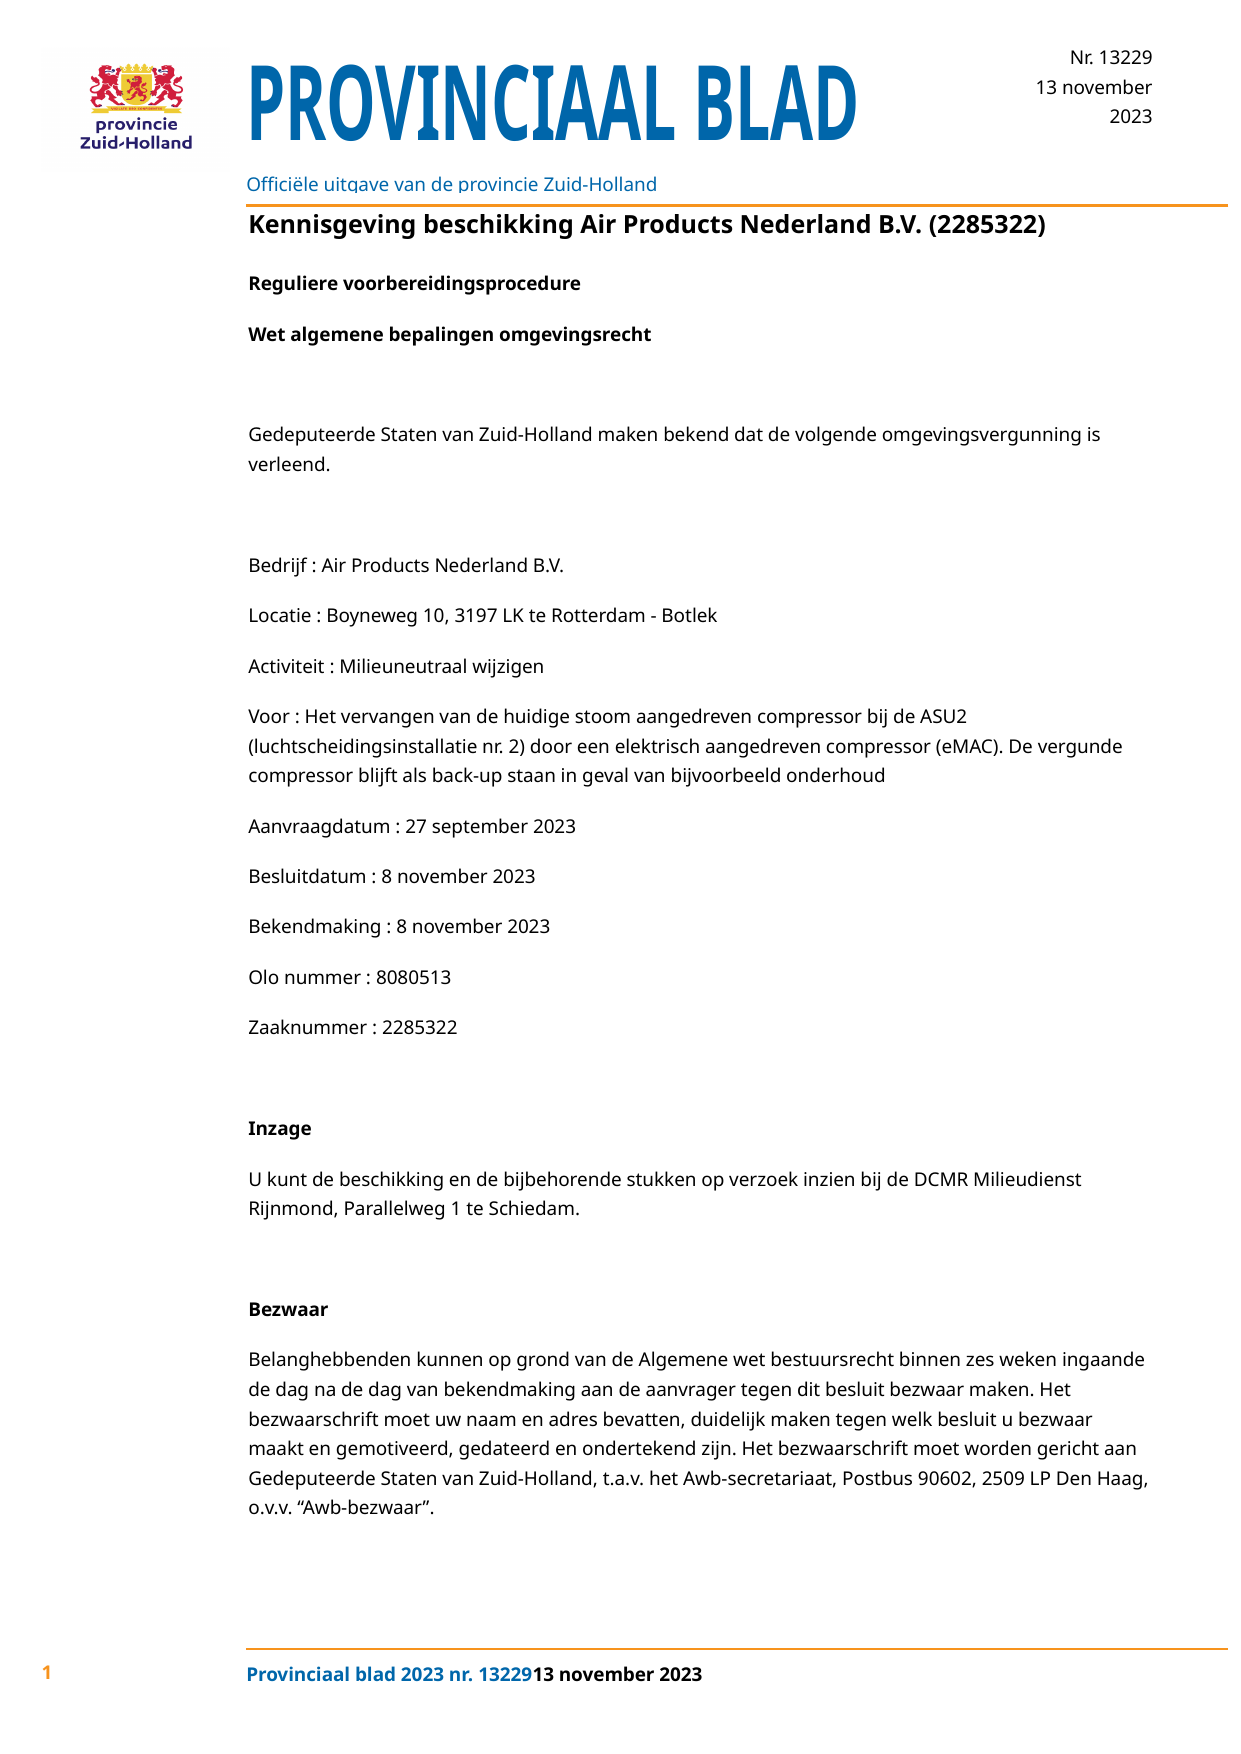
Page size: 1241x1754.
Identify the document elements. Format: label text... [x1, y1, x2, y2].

text Zaaknummer : 2285322 [248, 1014, 1152, 1040]
text Bekendmaking : 8 november 2023 [248, 914, 1152, 939]
text Aanvraagdatum : 27 september 2023 [248, 813, 1152, 838]
text Gedeputeerde Staten van Zuid-Holland maken bekend dat de volgende omgevingsvergunning is verleend. [248, 422, 1152, 477]
text Wet algemene bepalingen omgevingsrecht [248, 321, 1152, 346]
text Reguliere voorbereidingsprocedure [248, 270, 1152, 296]
text Activiteit : Milieuneutraal wijzigen [248, 653, 1152, 678]
picture [41, 47, 231, 172]
text Bezwaar [248, 1296, 1152, 1322]
text Besluitdatum : 8 november 2023 [248, 863, 1152, 889]
text Voor : Het vervangen van de huidige stoom aangedreven compressor bij de ASU2 (luchtscheidingsinstallatie nr. 2) door een elektrisch aangedreven compressor (eMAC). De vergunde compressor blijft als back-up staan in geval van bijvoorbeeld onderhoud [248, 703, 1152, 788]
text Locatie : Boyneweg 10, 3197 LK te Rotterdam - Botlek [248, 602, 1152, 628]
text Kennisgeving beschikking Air Products Nederland B.V. (2285322) [248, 207, 1152, 241]
text Olo nummer : 8080513 [248, 964, 1152, 990]
text U kunt de beschikking en de bijbehorende stukken op verzoek inzien bij de DCMR Milieudienst Rijnmond, Parallelweg 1 te Schiedam. [248, 1166, 1152, 1221]
text Bedrijf : Air Products Nederland B.V. [248, 552, 1152, 578]
text Inzage [248, 1115, 1152, 1141]
text Belanghebbenden kunnen op grond van de Algemene wet bestuursrecht binnen zes weken ingaande de dag na de dag van bekendmaking aan de aanvrager tegen dit besluit bezwaar maken. Het bezwaarschrift moet uw naam en adres bevatten, duidelijk maken tegen welk besluit u bezwaar maakt en gemotiveerd, gedateerd en ondertekend zijn. Het bezwaarschrift moet worden gericht aan Gedeputeerde Staten van Zuid-Holland, t.a.v. het Awb-secretariaat, Postbus 90602, 2509 LP Den Haag, o.v.v. “Awb-bezwaar”. [248, 1347, 1152, 1520]
